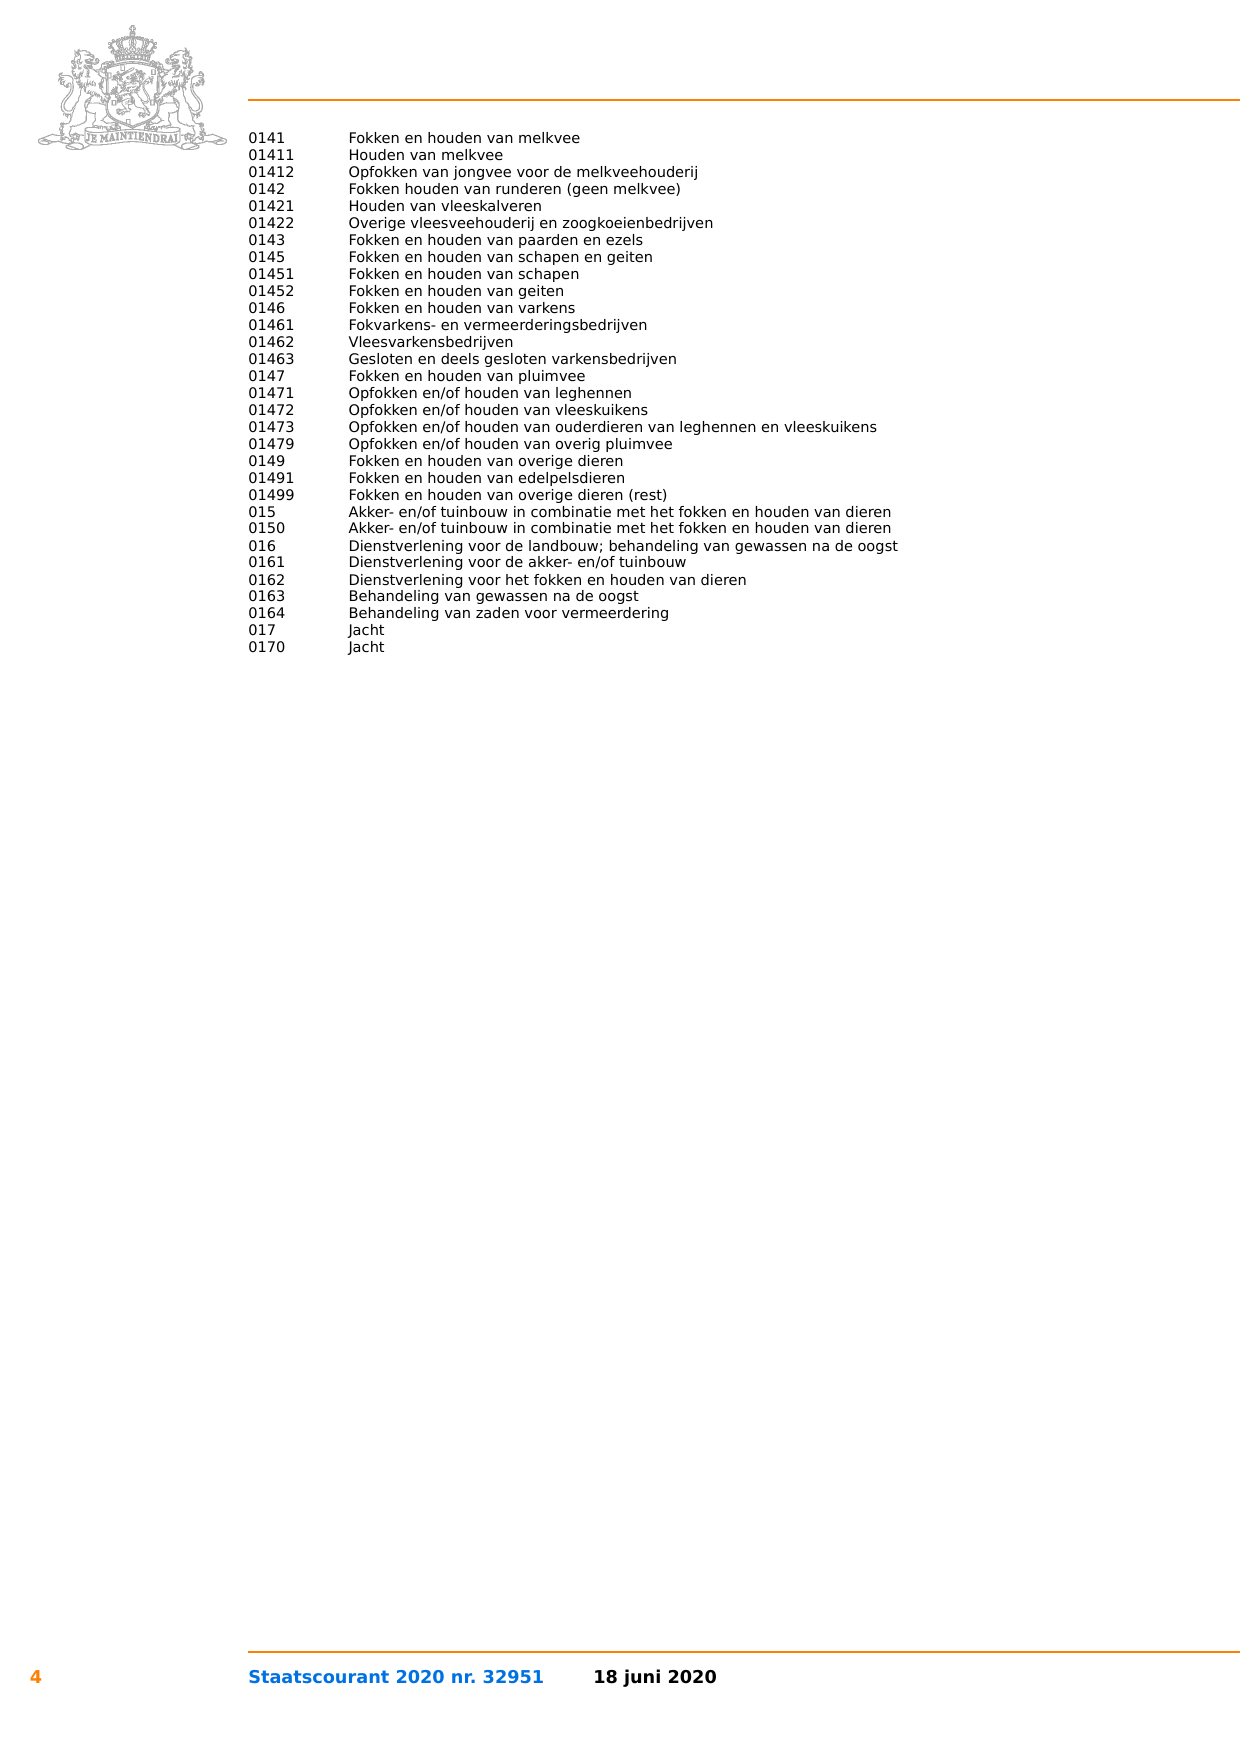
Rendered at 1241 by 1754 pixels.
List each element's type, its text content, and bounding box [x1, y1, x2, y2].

table_cell 01451 [248, 266, 342, 283]
table_cell Dienstverlening voor de akker- en/of tuinbouw [342, 554, 1163, 571]
table_cell 0146 [248, 300, 342, 317]
table_cell Vleesvarkensbedrijven [342, 334, 1163, 351]
table_cell 017 [248, 622, 342, 639]
table_cell Fokken en houden van melkvee [342, 130, 1163, 147]
table_cell 01471 [248, 385, 342, 402]
table_cell Dienstverlening voor de landbouw; behandeling van gewassen na de oogst [342, 538, 1163, 554]
table_cell 0161 [248, 554, 342, 571]
table_cell 0141 [248, 130, 342, 147]
table_cell 01473 [248, 419, 342, 436]
table_cell 01452 [248, 283, 342, 300]
table_cell 015 [248, 504, 342, 520]
table_cell Opfokken en/of houden van vleeskuikens [342, 402, 1163, 418]
table_cell Fokken en houden van varkens [342, 300, 1163, 317]
table_cell 0145 [248, 249, 342, 266]
table_cell Houden van vleeskalveren [342, 198, 1163, 215]
table_cell 01463 [248, 351, 342, 368]
table_cell 016 [248, 538, 342, 554]
picture [38, 25, 227, 150]
table_cell 01411 [248, 147, 342, 164]
table_cell 01462 [248, 334, 342, 351]
table_cell Fokken houden van runderen (geen melkvee) [342, 181, 1163, 198]
table_cell Opfokken en/of houden van ouderdieren van leghennen en vleeskuikens [342, 419, 1163, 436]
table_cell Dienstverlening voor het fokken en houden van dieren [342, 571, 1163, 588]
table_cell 0147 [248, 368, 342, 384]
table_cell 01499 [248, 486, 342, 503]
table_cell Opfokken van jongvee voor de melkveehouderij [342, 164, 1163, 181]
table_cell 01421 [248, 198, 342, 215]
table_cell 01472 [248, 402, 342, 418]
table_cell 0149 [248, 453, 342, 469]
table_cell 0170 [248, 639, 342, 656]
table_cell Gesloten en deels gesloten varkensbedrijven [342, 351, 1163, 368]
table_cell 0164 [248, 605, 342, 622]
table_cell Fokken en houden van geiten [342, 283, 1163, 300]
table_cell 0143 [248, 232, 342, 249]
table_cell Fokken en houden van edelpelsdieren [342, 470, 1163, 486]
table_cell Overige vleesveehouderij en zoogkoeienbedrijven [342, 215, 1163, 232]
table_cell Behandeling van zaden voor vermeerdering [342, 605, 1163, 622]
table_cell Opfokken en/of houden van overig pluimvee [342, 436, 1163, 452]
table_cell Fokken en houden van pluimvee [342, 368, 1163, 384]
table_cell 01461 [248, 317, 342, 334]
table_cell Fokvarkens- en vermeerderingsbedrijven [342, 317, 1163, 334]
table_cell 0150 [248, 520, 342, 537]
table_cell 01479 [248, 436, 342, 452]
table_cell 0142 [248, 181, 342, 198]
table_cell Fokken en houden van overige dieren [342, 453, 1163, 469]
table_cell 0163 [248, 588, 342, 605]
table_cell Fokken en houden van schapen en geiten [342, 249, 1163, 266]
table_cell Fokken en houden van paarden en ezels [342, 232, 1163, 249]
table_cell 0162 [248, 571, 342, 588]
table_cell Akker- en/of tuinbouw in combinatie met het fokken en houden van dieren [342, 520, 1163, 537]
table_cell Fokken en houden van schapen [342, 266, 1163, 283]
table_cell 01491 [248, 470, 342, 486]
table_cell 01422 [248, 215, 342, 232]
table_cell Fokken en houden van overige dieren (rest) [342, 486, 1163, 503]
table_cell Behandeling van gewassen na de oogst [342, 588, 1163, 605]
table_cell Jacht [342, 639, 1163, 656]
table_cell Jacht [342, 622, 1163, 639]
table_cell 01412 [248, 164, 342, 181]
table_cell Opfokken en/of houden van leghennen [342, 385, 1163, 402]
table_cell Houden van melkvee [342, 147, 1163, 164]
table_cell Akker- en/of tuinbouw in combinatie met het fokken en houden van dieren [342, 504, 1163, 520]
